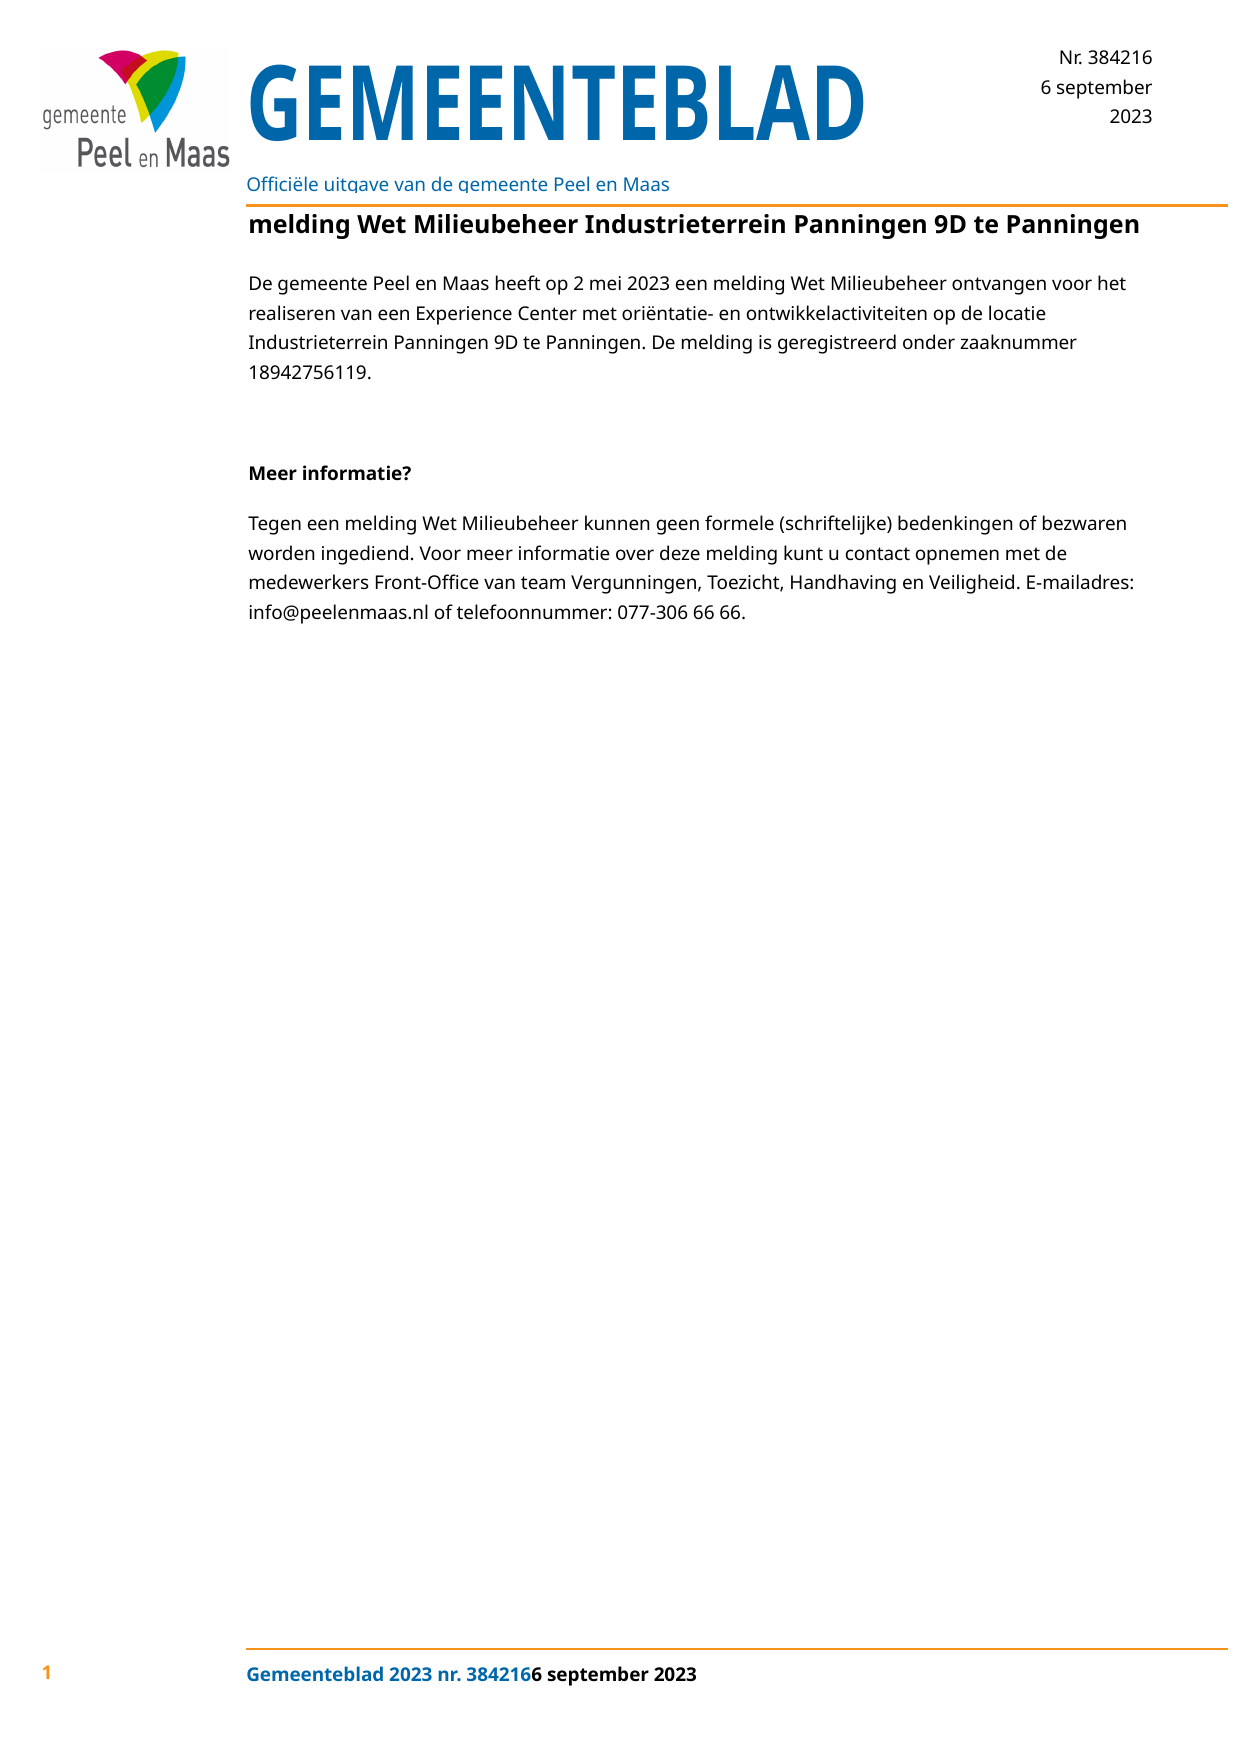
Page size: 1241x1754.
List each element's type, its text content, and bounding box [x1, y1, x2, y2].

text melding Wet Milieubeheer Industrieterrein Panningen 9D te Panningen [248, 207, 1152, 241]
picture [41, 47, 231, 172]
text De gemeente Peel en Maas heeft op 2 mei 2023 een melding Wet Milieubeheer ontvangen voor het realiseren van een Experience Center met oriëntatie- en ontwikkelactiviteiten op de locatie Industrieterrein Panningen 9D te Panningen. De melding is geregistreerd onder zaaknummer 18942756119. [248, 270, 1152, 385]
text Tegen een melding Wet Milieubeheer kunnen geen formele (schriftelijke) bedenkingen of bezwaren worden ingediend. Voor meer informatie over deze melding kunt u contact opnemen met de medewerkers Front-Office van team Vergunningen, Toezicht, Handhaving en Veiligheid. E-mailadres: info@peelenmaas.nl of telefoonnummer: 077-306 66 66. [248, 510, 1152, 625]
text Meer informatie? [248, 460, 1152, 486]
